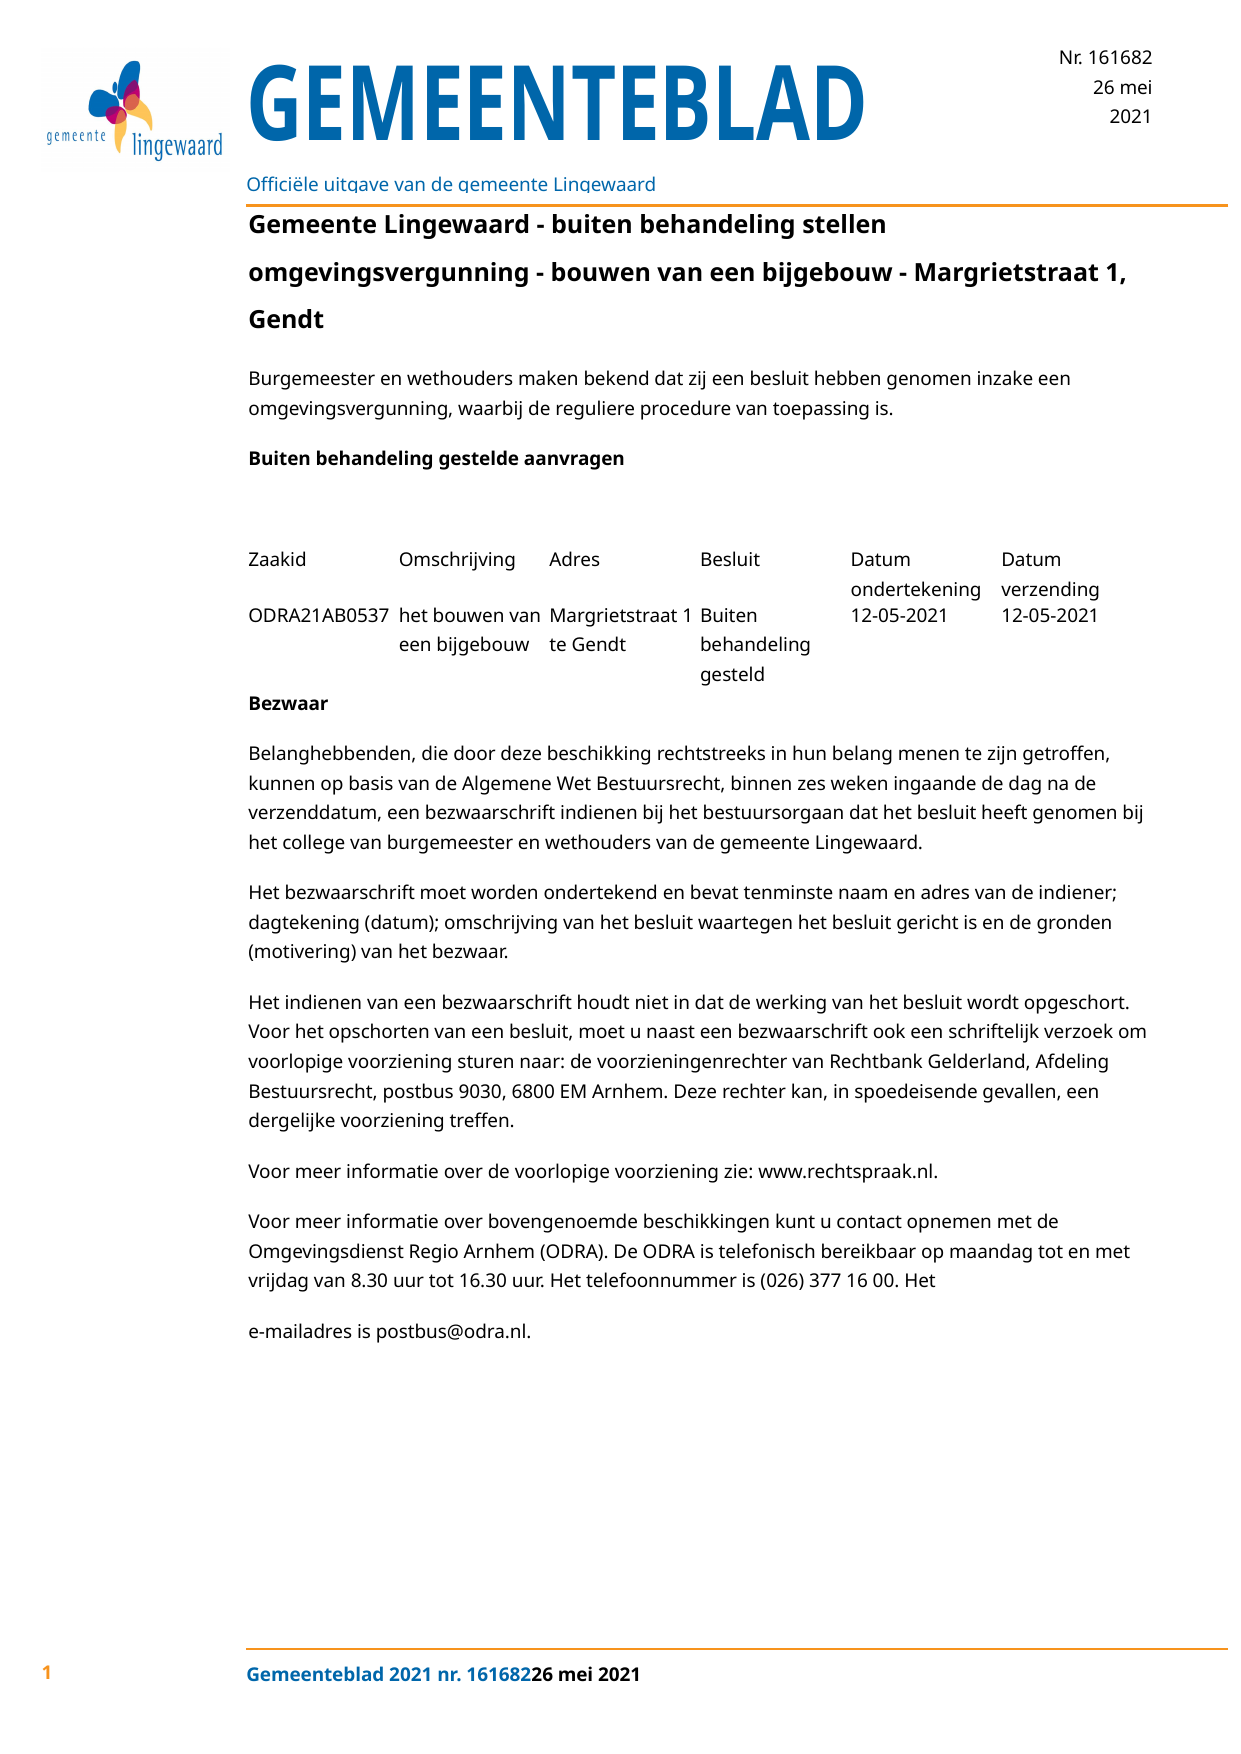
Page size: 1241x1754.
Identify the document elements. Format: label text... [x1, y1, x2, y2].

text Bezwaar [248, 690, 1152, 716]
text Buiten behandeling gestelde aanvragen [248, 446, 1152, 471]
table_cell 12-05-2021 [1001, 602, 1152, 687]
table_header Zaakid [248, 546, 398, 602]
table_header Datum verzending [1001, 546, 1152, 602]
table_header Adres [549, 546, 700, 602]
table_header Besluit [700, 546, 850, 602]
text Gemeente Lingewaard - buiten behandeling stellen omgevingsvergunning - bouwen van een bijgebouw - Margrietstraat 1, Gendt [248, 207, 1152, 336]
text Burgemeester en wethouders maken bekend dat zij een besluit hebben genomen inzake een omgevingsvergunning, waarbij de reguliere procedure van toepassing is. [248, 366, 1152, 421]
table_cell Buiten behandeling gesteld [700, 602, 850, 687]
table_header Omschrijving [399, 546, 549, 602]
text Voor meer informatie over de voorlopige voorziening zie: www.rechtspraak.nl. [248, 1158, 1152, 1183]
table_cell Margrietstraat 1 te Gendt [549, 602, 700, 687]
table_cell ODRA21AB0537 [248, 602, 398, 687]
table_header Datum ondertekening [850, 546, 1001, 602]
table_cell het bouwen van een bijgebouw [399, 602, 549, 687]
text Het bezwaarschrift moet worden ondertekend en bevat tenminste naam en adres van de indiener; dagtekening (datum); omschrijving van het besluit waartegen het besluit gericht is en de gronden (motivering) van het bezwaar. [248, 879, 1152, 964]
table_cell 12-05-2021 [850, 602, 1001, 687]
text Voor meer informatie over bovengenoemde beschikkingen kunt u contact opnemen met de Omgevingsdienst Regio Arnhem (ODRA). De ODRA is telefonisch bereikbaar op maandag tot en met vrijdag van 8.30 uur tot 16.30 uur. Het telefoonnummer is (026) 377 16 00. Het [248, 1208, 1152, 1293]
text Belanghebbenden, die door deze beschikking rechtstreeks in hun belang menen te zijn getroffen, kunnen op basis van de Algemene Wet Bestuursrecht, binnen zes weken ingaande de dag na de verzenddatum, een bezwaarschrift indienen bij het bestuursorgaan dat het besluit heeft genomen bij het college van burgemeester en wethouders van de gemeente Lingewaard. [248, 740, 1152, 855]
text Het indienen van een bezwaarschrift houdt niet in dat de werking van het besluit wordt opgeschort. Voor het opschorten van een besluit, moet u naast een bezwaarschrift ook een schriftelijk verzoek om voorlopige voorziening sturen naar: de voorzieningenrechter van Rechtbank Gelderland, Afdeling Bestuursrecht, postbus 9030, 6800 EM Arnhem. Deze rechter kan, in spoedeisende gevallen, een dergelijke voorziening treffen. [248, 989, 1152, 1133]
picture [41, 47, 231, 172]
text e-mailadres is postbus@odra.nl. [248, 1318, 1152, 1343]
